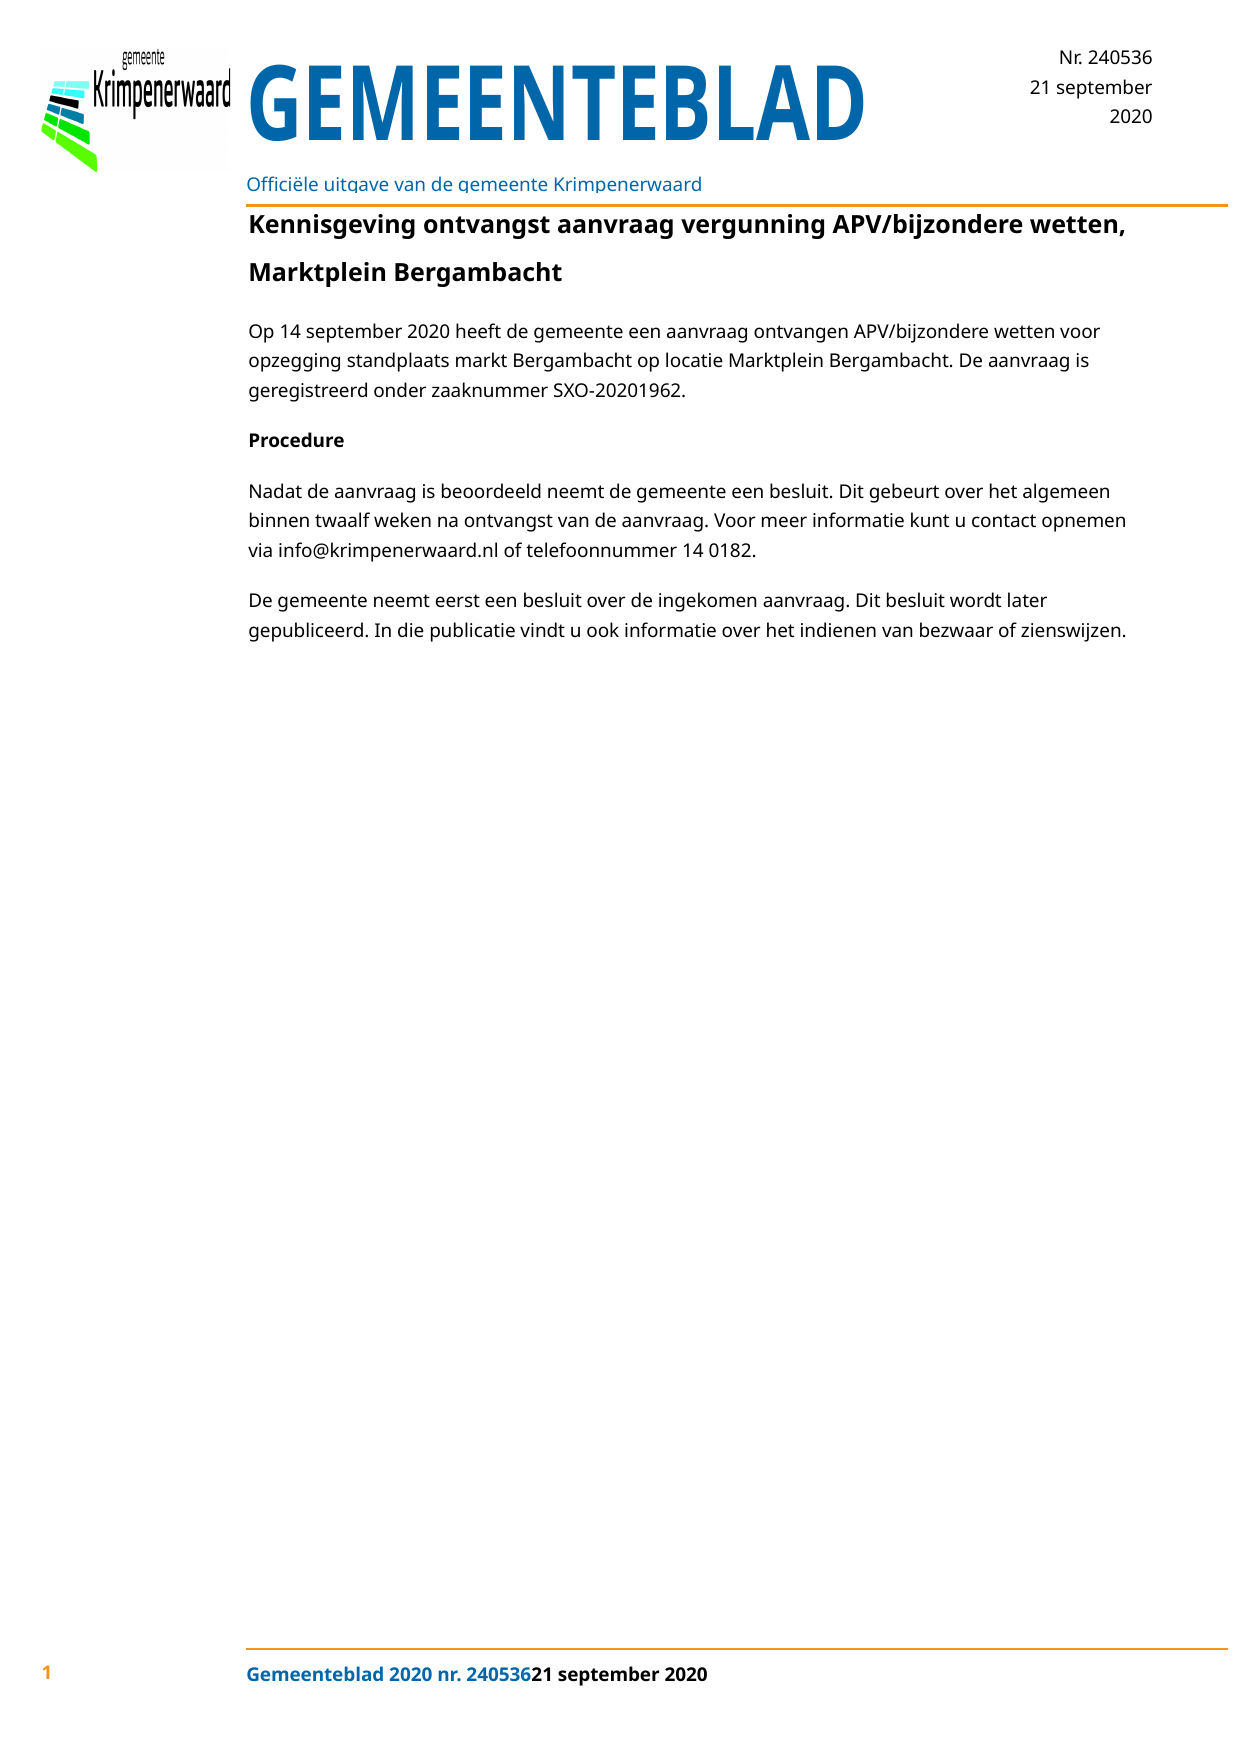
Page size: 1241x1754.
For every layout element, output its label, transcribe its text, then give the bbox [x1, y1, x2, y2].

picture [41, 47, 231, 172]
text De gemeente neemt eerst een besluit over de ingekomen aanvraag. Dit besluit wordt later gepubliceerd. In die publicatie vindt u ook informatie over het indienen van bezwaar of zienswijzen. [248, 587, 1152, 643]
text Kennisgeving ontvangst aanvraag vergunning APV/bijzondere wetten, Marktplein Bergambacht [248, 207, 1152, 288]
text Nadat de aanvraag is beoordeeld neemt de gemeente een besluit. Dit gebeurt over het algemeen binnen twaalf weken na ontvangst van de aanvraag. Voor meer informatie kunt u contact opnemen via info@krimpenerwaard.nl of telefoonnummer 14 0182. [248, 478, 1152, 563]
text Op 14 september 2020 heeft de gemeente een aanvraag ontvangen APV/bijzondere wetten voor opzegging standplaats markt Bergambacht op locatie Marktplein Bergambacht. De aanvraag is geregistreerd onder zaaknummer SXO-20201962. [248, 318, 1152, 403]
text Procedure [248, 427, 1152, 453]
